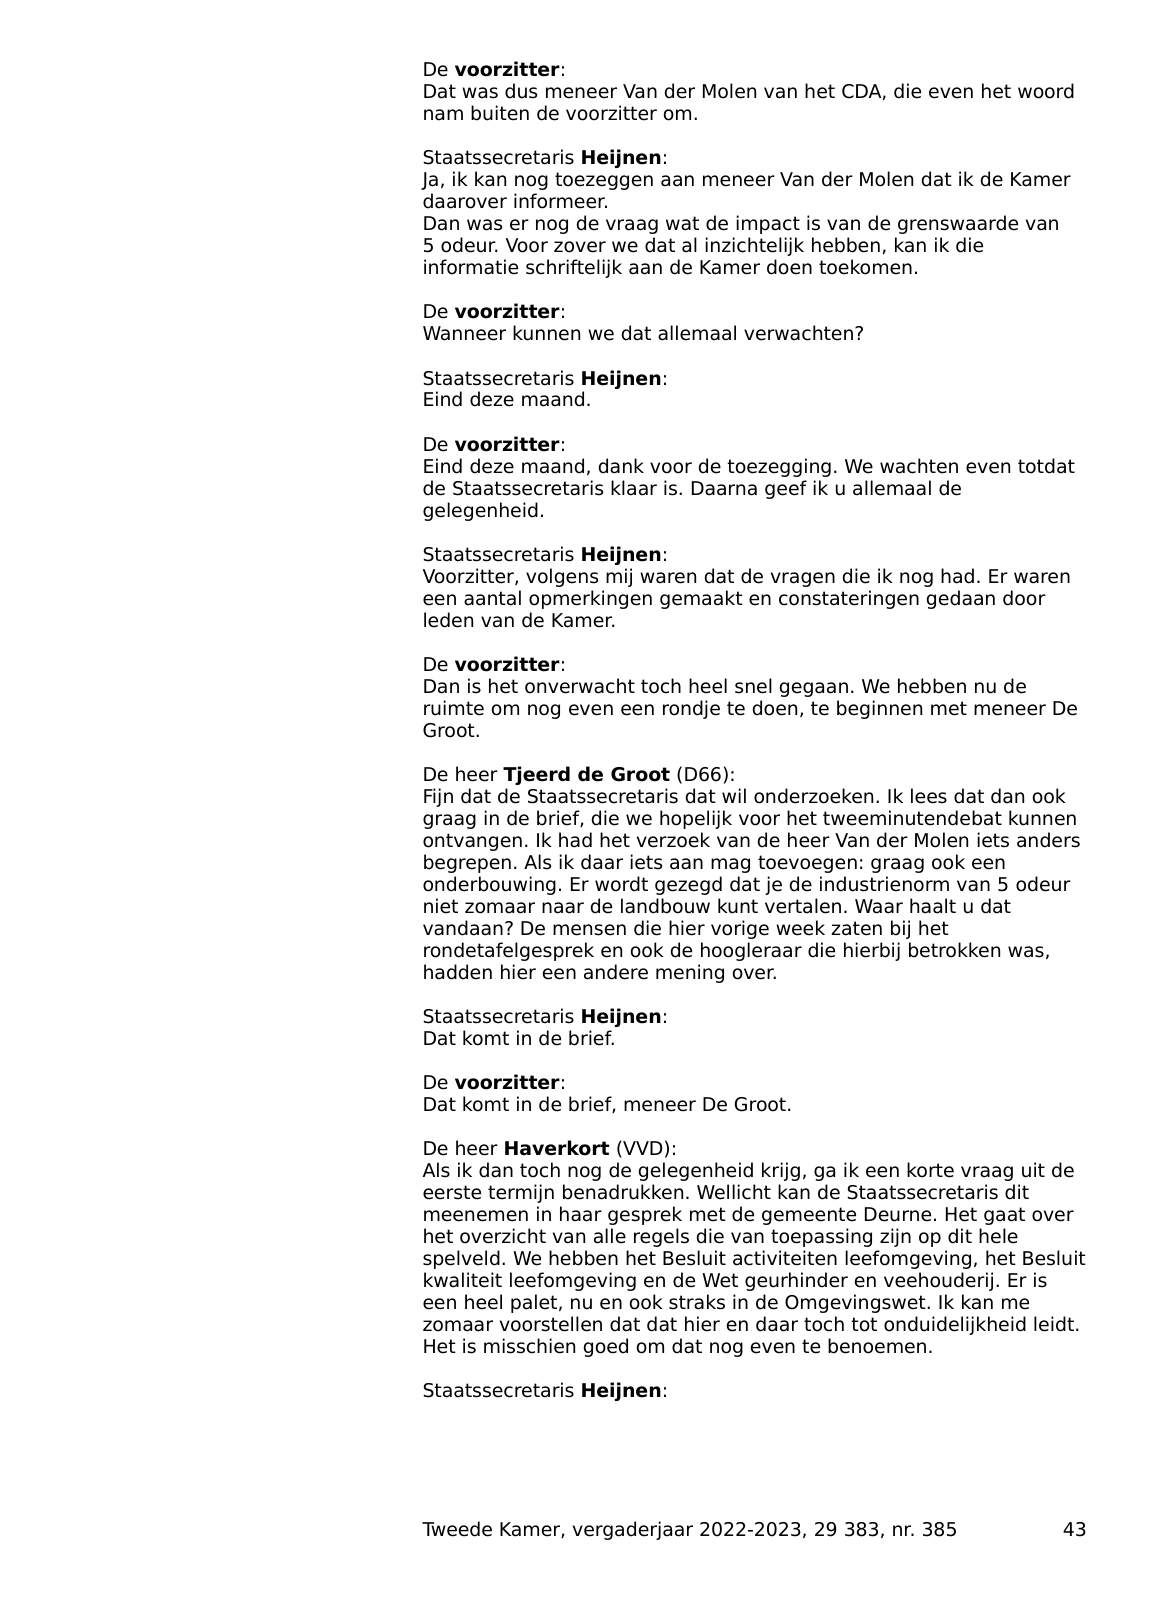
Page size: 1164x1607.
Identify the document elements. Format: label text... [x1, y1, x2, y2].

text De voorzitter: [422, 654, 1087, 676]
text Staatssecretaris Heijnen: [422, 544, 1087, 566]
text Dat was dus meneer Van der Molen van het CDA, die even het woord nam buiten de voorzitter om. [422, 81, 1087, 125]
text Ja, ik kan nog toezeggen aan meneer Van der Molen dat ik de Kamer daarover informeer. [422, 169, 1087, 213]
text Dan was er nog de vraag wat de impact is van de grenswaarde van 5 odeur. Voor zover we dat al inzichtelijk hebben, kan ik die informatie schriftelijk aan de Kamer doen toekomen. [422, 213, 1087, 279]
text De voorzitter: [422, 433, 1087, 456]
text Dan is het onverwacht toch heel snel gegaan. We hebben nu de ruimte om nog even een rondje te doen, te beginnen met meneer De Groot. [422, 676, 1087, 742]
text Staatssecretaris Heijnen: [422, 1380, 1087, 1402]
text Wanneer kunnen we dat allemaal verwachten? [422, 323, 1087, 345]
text De voorzitter: [422, 1072, 1087, 1094]
text Eind deze maand, dank voor de toezegging. We wachten even totdat de Staatssecretaris klaar is. Daarna geef ik u allemaal de gelegenheid. [422, 456, 1087, 521]
text Dat komt in de brief. [422, 1028, 1087, 1050]
text Voorzitter, volgens mij waren dat de vragen die ik nog had. Er waren een aantal opmerkingen gemaakt en constateringen gedaan door leden van de Kamer. [422, 566, 1087, 632]
text Eind deze maand. [422, 389, 1087, 411]
text Staatssecretaris Heijnen: [422, 367, 1087, 389]
text Staatssecretaris Heijnen: [422, 147, 1087, 169]
text Fijn dat de Staatssecretaris dat wil onderzoeken. Ik lees dat dan ook graag in de brief, die we hopelijk voor het tweeminutendebat kunnen ontvangen. Ik had het verzoek van de heer Van der Molen iets anders begrepen. Als ik daar iets aan mag toevoegen: graag ook een onderbouwing. Er wordt gezegd dat je de industrienorm van 5 odeur niet zomaar naar de landbouw kunt vertalen. Waar haalt u dat vandaan? De mensen die hier vorige week zaten bij het rondetafelgesprek en ook de hoogleraar die hierbij betrokken was, hadden hier een andere mening over. [422, 786, 1087, 984]
text Staatssecretaris Heijnen: [422, 1006, 1087, 1028]
text De voorzitter: [422, 301, 1087, 323]
text De voorzitter: [422, 59, 1087, 81]
text De heer Haverkort (VVD): [422, 1138, 1087, 1160]
text Als ik dan toch nog de gelegenheid krijg, ga ik een korte vraag uit de eerste termijn benadrukken. Wellicht kan de Staatssecretaris dit meenemen in haar gesprek met de gemeente Deurne. Het gaat over het overzicht van alle regels die van toepassing zijn op dit hele spelveld. We hebben het Besluit activiteiten leefomgeving, het Besluit kwaliteit leefomgeving en de Wet geurhinder en veehouderij. Er is een heel palet, nu en ook straks in de Omgevingswet. Ik kan me zomaar voorstellen dat dat hier en daar toch tot onduidelijkheid leidt. Het is misschien goed om dat nog even te benoemen. [422, 1160, 1087, 1358]
text Dat komt in de brief, meneer De Groot. [422, 1094, 1087, 1116]
text De heer Tjeerd de Groot (D66): [422, 764, 1087, 786]
